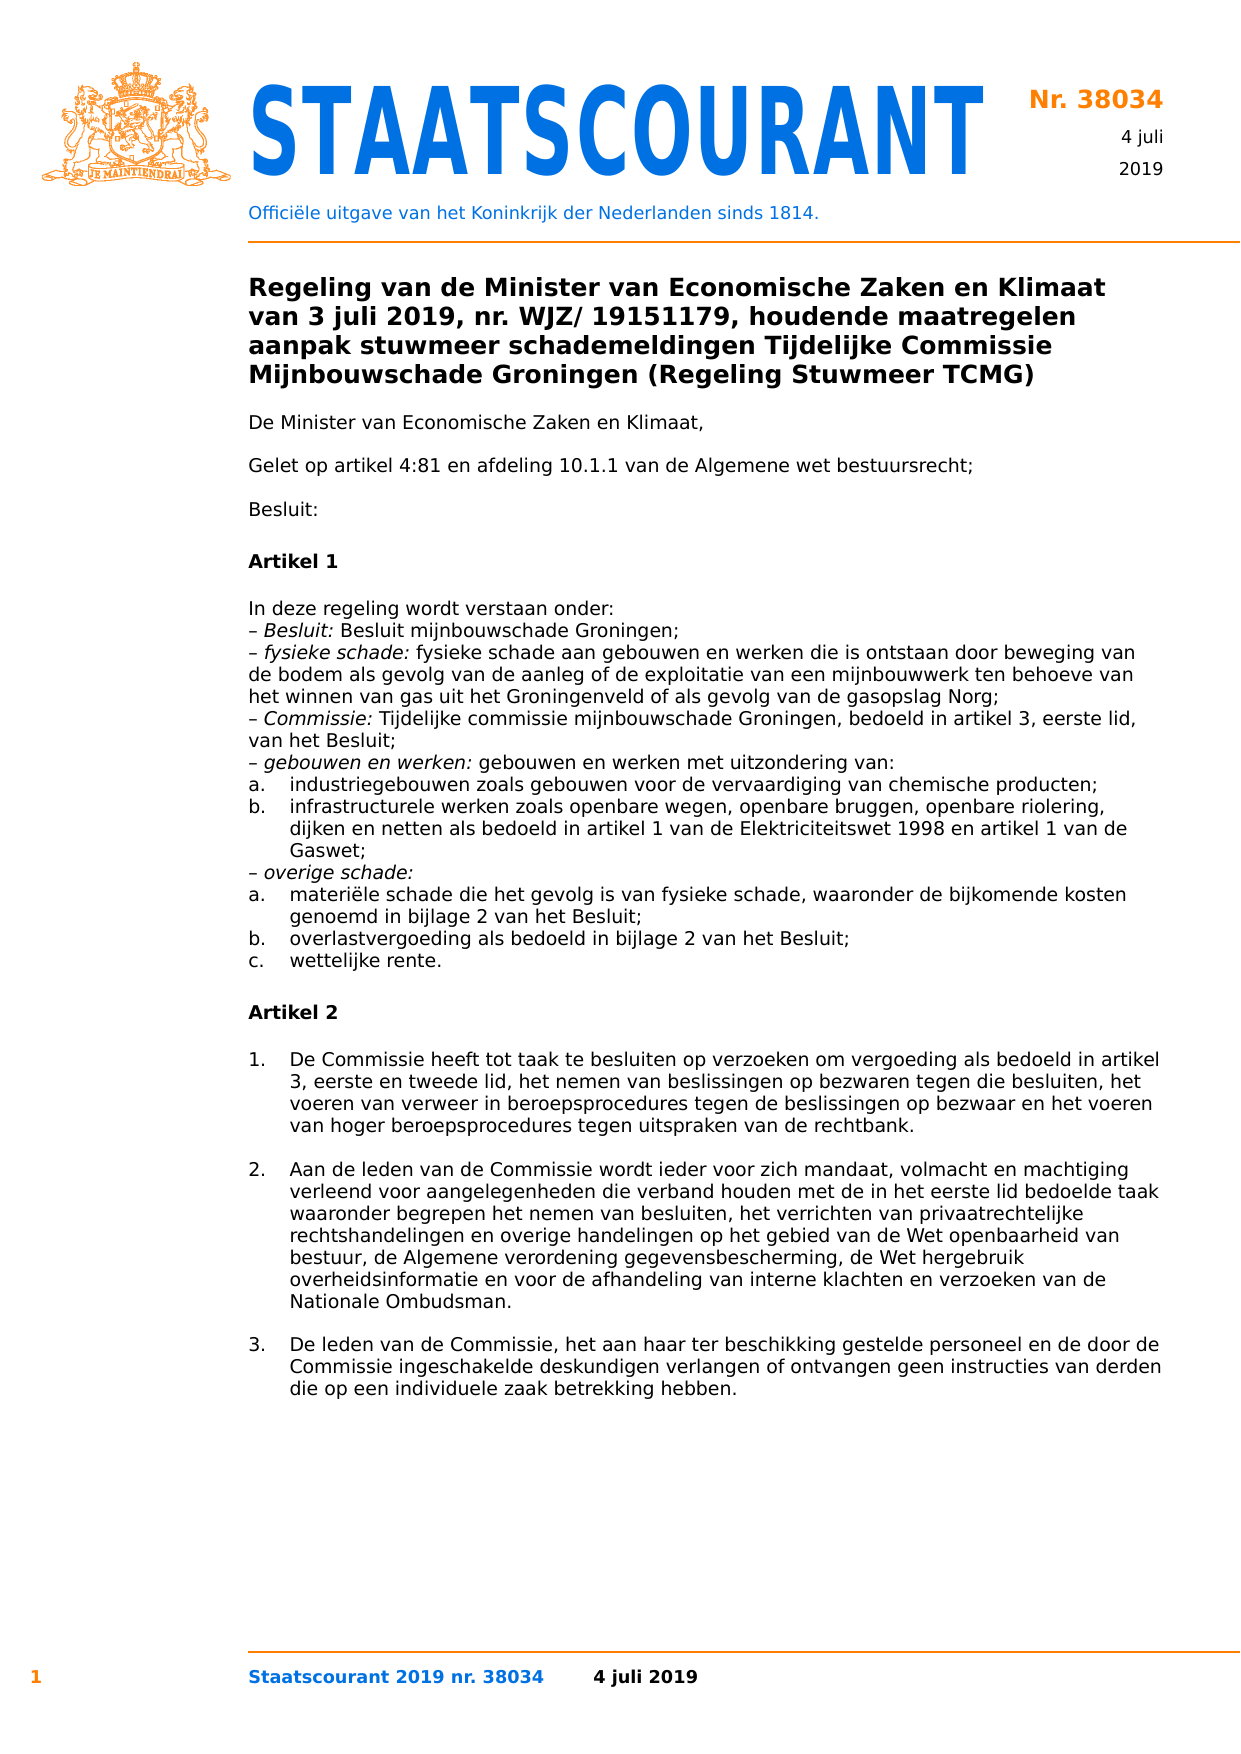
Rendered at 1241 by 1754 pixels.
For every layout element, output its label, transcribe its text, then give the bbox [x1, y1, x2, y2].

text Besluit: [248, 499, 1163, 521]
text De Minister van Economische Zaken en Klimaat, [248, 412, 1163, 433]
subtitle Artikel 1 [248, 551, 1163, 573]
table_cell 4 juli [998, 121, 1240, 153]
text a. materiële schade die het gevolg is van fysieke schade, waaronder de bijkomende kosten genoemd in bijlage 2 van het Besluit; [248, 884, 1163, 928]
text – fysieke schade: fysieke schade aan gebouwen en werken die is ontstaan door beweging van de bodem als gevolg van de aanleg of de exploitatie van een mijnbouwwerk ten behoeve van het winnen van gas uit het Groningenveld of als gevolg van de gasopslag Norg; [248, 642, 1163, 708]
text b. infrastructurele werken zoals openbare wegen, openbare bruggen, openbare riolering, dijken en netten als bedoeld in artikel 1 van de Elektriciteitswet 1998 en artikel 1 van de Gaswet; [248, 796, 1163, 862]
text b. overlastvergoeding als bedoeld in bijlage 2 van het Besluit; [248, 928, 1163, 950]
table_header STAATSCOURANT [248, 62, 998, 203]
text – gebouwen en werken: gebouwen en werken met uitzondering van: [248, 752, 1163, 774]
table_header Nr. 38034 [998, 62, 1240, 121]
text a. industriegebouwen zoals gebouwen voor de vervaardiging van chemische producten; [248, 774, 1163, 796]
text 2. Aan de leden van de Commissie wordt ieder voor zich mandaat, volmacht en machtiging verleend voor aangelegenheden die verband houden met de in het eerste lid bedoelde taak waaronder begrepen het nemen van besluiten, het verrichten van privaatrechtelijke rechtshandelingen en overige handelingen op het gebied van de Wet openbaarheid van bestuur, de Algemene verordening gegevensbescherming, de Wet hergebruik overheidsinformatie en voor de afhandeling van interne klachten en verzoeken van de Nationale Ombudsman. [248, 1159, 1163, 1312]
table_header [25, 62, 248, 241]
text – Commissie: Tijdelijke commissie mijnbouwschade Groningen, bedoeld in artikel 3, eerste lid, van het Besluit; [248, 708, 1163, 752]
text In deze regeling wordt verstaan onder: [248, 598, 1163, 620]
text – Besluit: Besluit mijnbouwschade Groningen; [248, 620, 1163, 642]
text c. wettelijke rente. [248, 950, 1163, 972]
subtitle Regeling van de Minister van Economische Zaken en Klimaat van 3 juli 2019, nr. WJZ/ 19151179, houdende maatregelen aanpak stuwmeer schademeldingen Tijdelijke Commissie Mijnbouwschade Groningen (Regeling Stuwmeer TCMG) [248, 273, 1163, 390]
table_cell 2019 [998, 153, 1240, 203]
subtitle Artikel 2 [248, 1002, 1163, 1024]
table_cell Officiële uitgave van het Koninkrijk der Nederlanden sinds 1814. [248, 203, 1240, 241]
text 3. De leden van de Commissie, het aan haar ter beschikking gestelde personeel en de door de Commissie ingeschakelde deskundigen verlangen of ontvangen geen instructies van derden die op een individuele zaak betrekking hebben. [248, 1334, 1163, 1400]
picture [41, 62, 231, 186]
text 1. De Commissie heeft tot taak te besluiten op verzoeken om vergoeding als bedoeld in artikel 3, eerste en tweede lid, het nemen van beslissingen op bezwaren tegen die besluiten, het voeren van verweer in beroepsprocedures tegen de beslissingen op bezwaar en het voeren van hoger beroepsprocedures tegen uitspraken van de rechtbank. [248, 1049, 1163, 1137]
text – overige schade: [248, 862, 1163, 884]
text Gelet op artikel 4:81 en afdeling 10.1.1 van de Algemene wet bestuursrecht; [248, 455, 1163, 477]
